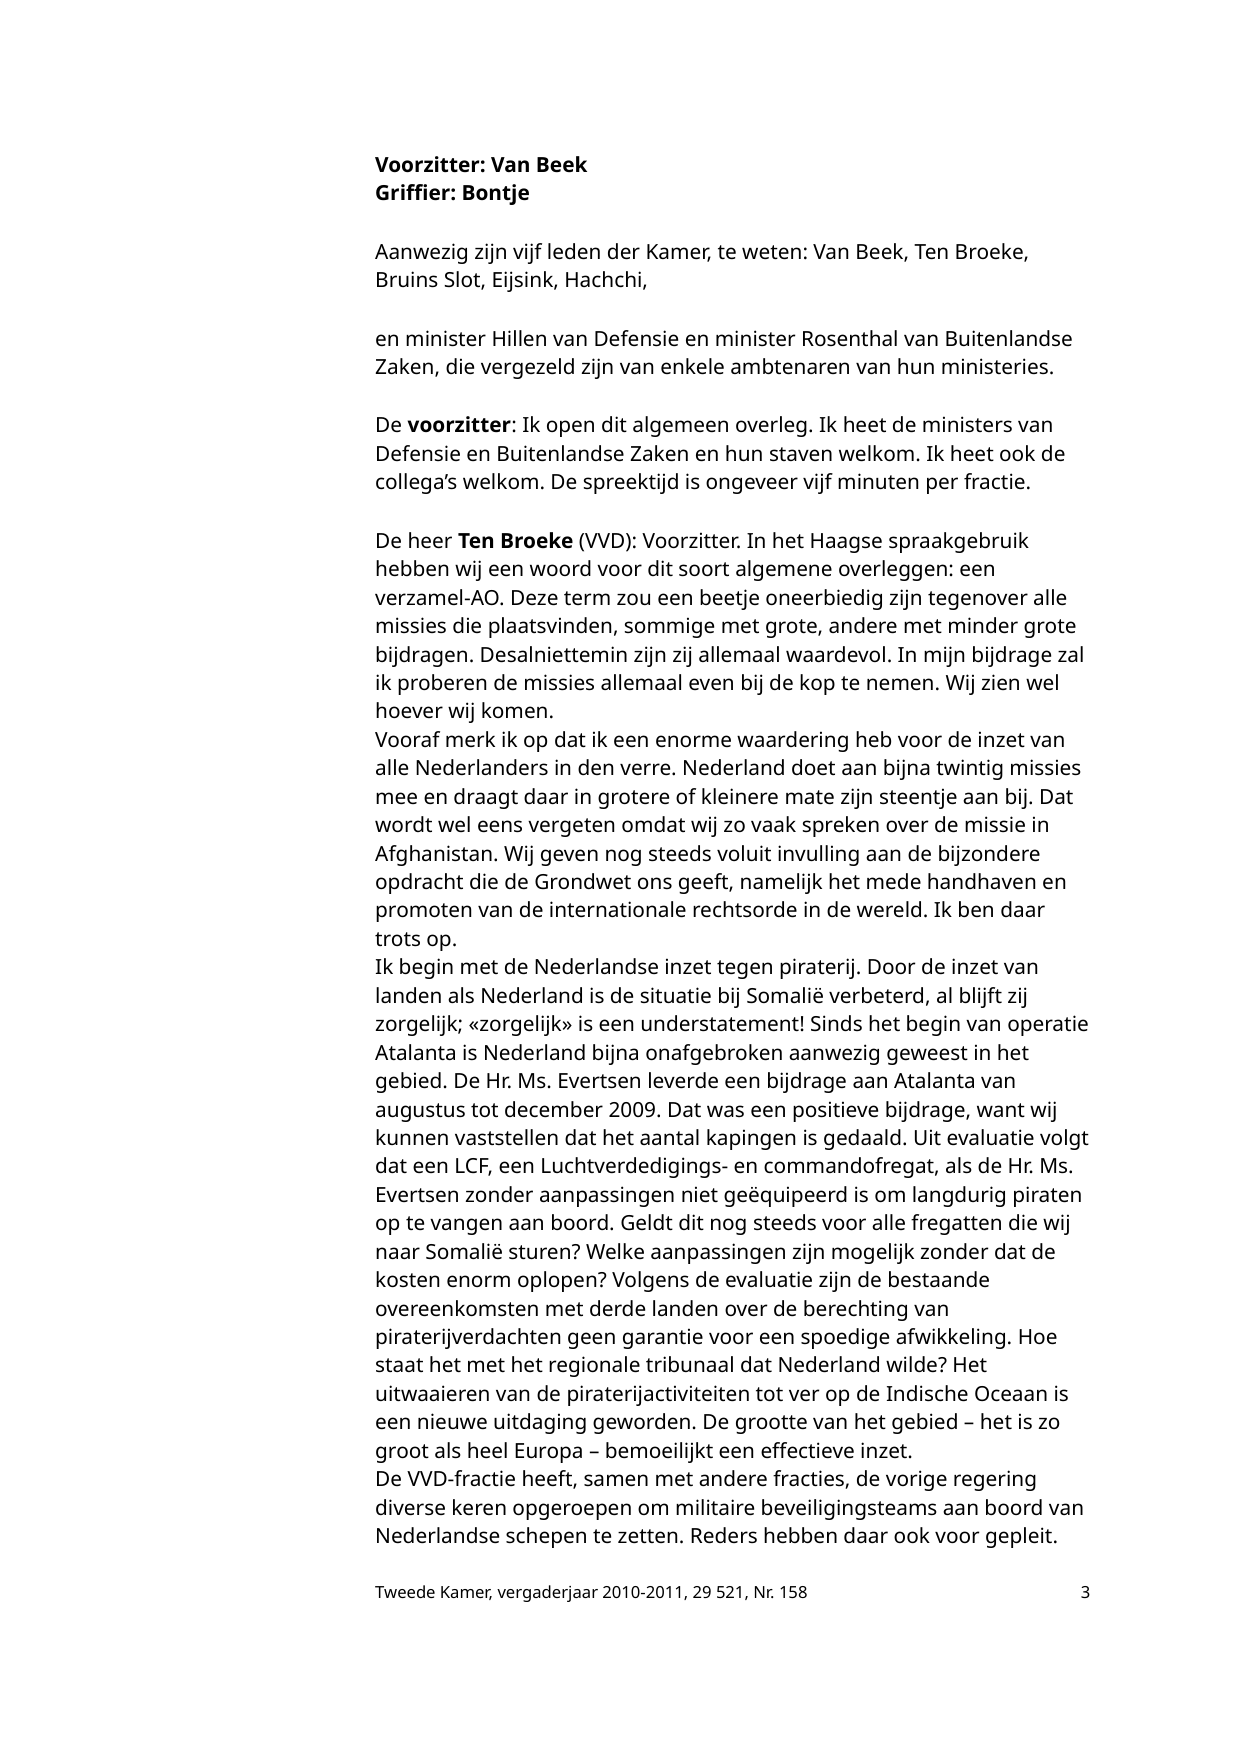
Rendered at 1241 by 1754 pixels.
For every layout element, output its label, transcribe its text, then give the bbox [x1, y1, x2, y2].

text Ik begin met de Nederlandse inzet tegen piraterij. Door de inzet van landen als Nederland is de situatie bij Somalië verbeterd, al blijft zij zorgelijk; «zorgelijk» is een understatement! Sinds het begin van operatie Atalanta is Nederland bijna onafgebroken aanwezig geweest in het gebied. De Hr. Ms. Evertsen leverde een bijdrage aan Atalanta van augustus tot december 2009. Dat was een positieve bijdrage, want wij kunnen vaststellen dat het aantal kapingen is gedaald. Uit evaluatie volgt dat een LCF, een Luchtverdedigings- en commandofregat, als de Hr. Ms. Evertsen zonder aanpassingen niet geëquipeerd is om langdurig piraten op te vangen aan boord. Geldt dit nog steeds voor alle fregatten die wij naar Somalië sturen? Welke aanpassingen zijn mogelijk zonder dat de kosten enorm oplopen? Volgens de evaluatie zijn de bestaande overeenkomsten met derde landen over de berechting van piraterijverdachten geen garantie voor een spoedige afwikkeling. Hoe staat het met het regionale tribunaal dat Nederland wilde? Het uitwaaieren van de piraterijactiviteiten tot ver op de Indische Oceaan is een nieuwe uitdaging geworden. De grootte van het gebied – het is zo groot als heel Europa – bemoeilijkt een effectieve inzet. [375, 952, 1090, 1464]
text Vooraf merk ik op dat ik een enorme waardering heb voor de inzet van alle Nederlanders in den verre. Nederland doet aan bijna twintig missies mee en draagt daar in grotere of kleinere mate zijn steentje aan bij. Dat wordt wel eens vergeten omdat wij zo vaak spreken over de missie in Afghanistan. Wij geven nog steeds voluit invulling aan de bijzondere opdracht die de Grondwet ons geeft, namelijk het mede handhaven en promoten van de internationale rechtsorde in de wereld. Ik ben daar trots op. [375, 725, 1090, 952]
text Aanwezig zijn vijf leden der Kamer, te weten: Van Beek, Ten Broeke, Bruins Slot, Eijsink, Hachchi, [375, 237, 1090, 294]
text Voorzitter: Van Beek [375, 150, 1090, 178]
text Griffier: Bontje [375, 178, 1090, 207]
text De VVD-fractie heeft, samen met andere fracties, de vorige regering diverse keren opgeroepen om militaire beveiligingsteams aan boord van Nederlandse schepen te zetten. Reders hebben daar ook voor gepleit. [375, 1464, 1090, 1550]
text en minister Hillen van Defensie en minister Rosenthal van Buitenlandse Zaken, die vergezeld zijn van enkele ambtenaren van hun ministeries. [375, 324, 1090, 381]
text De voorzitter: Ik open dit algemeen overleg. Ik heet de ministers van Defensie en Buitenlandse Zaken en hun staven welkom. Ik heet ook de collega’s welkom. De spreektijd is ongeveer vijf minuten per fractie. [375, 411, 1090, 496]
text De heer Ten Broeke (VVD): Voorzitter. In het Haagse spraakgebruik hebben wij een woord voor dit soort algemene overleggen: een verzamel-AO. Deze term zou een beetje oneerbiedig zijn tegenover alle missies die plaatsvinden, sommige met grote, andere met minder grote bijdragen. Desalniettemin zijn zij allemaal waardevol. In mijn bijdrage zal ik proberen de missies allemaal even bij de kop te nemen. Wij zien wel hoever wij komen. [375, 526, 1090, 725]
